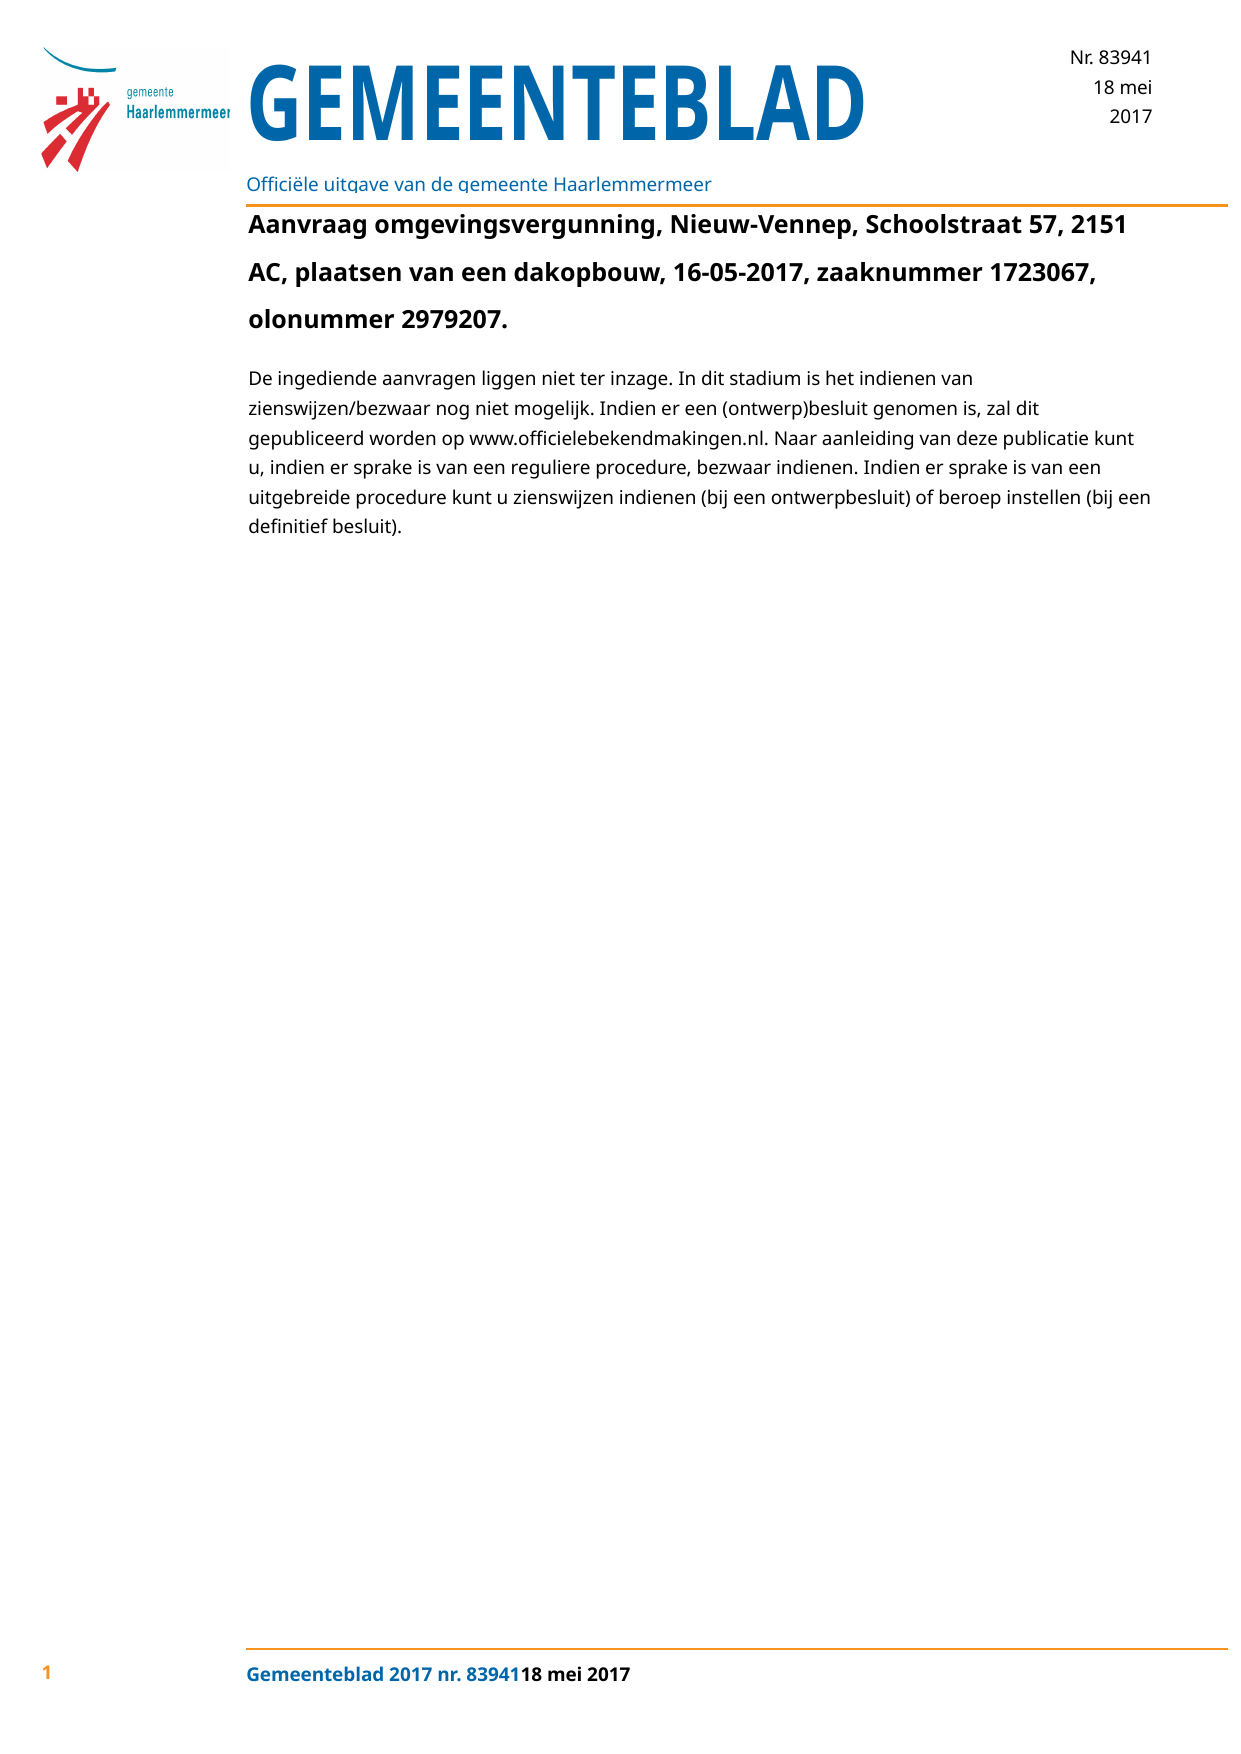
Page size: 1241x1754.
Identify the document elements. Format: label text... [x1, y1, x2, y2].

picture [41, 47, 231, 172]
text Aanvraag omgevingsvergunning, Nieuw-Vennep, Schoolstraat 57, 2151 AC, plaatsen van een dakopbouw, 16-05-2017, zaaknummer 1723067, olonummer 2979207. [248, 207, 1152, 336]
text De ingediende aanvragen liggen niet ter inzage. In dit stadium is het indienen van zienswijzen/bezwaar nog niet mogelijk. Indien er een (ontwerp)besluit genomen is, zal dit gepubliceerd worden op www.officielebekendmakingen.nl. Naar aanleiding van deze publicatie kunt u, indien er sprake is van een reguliere procedure, bezwaar indienen. Indien er sprake is van een uitgebreide procedure kunt u zienswijzen indienen (bij een ontwerpbesluit) of beroep instellen (bij een definitief besluit). [248, 366, 1152, 539]
